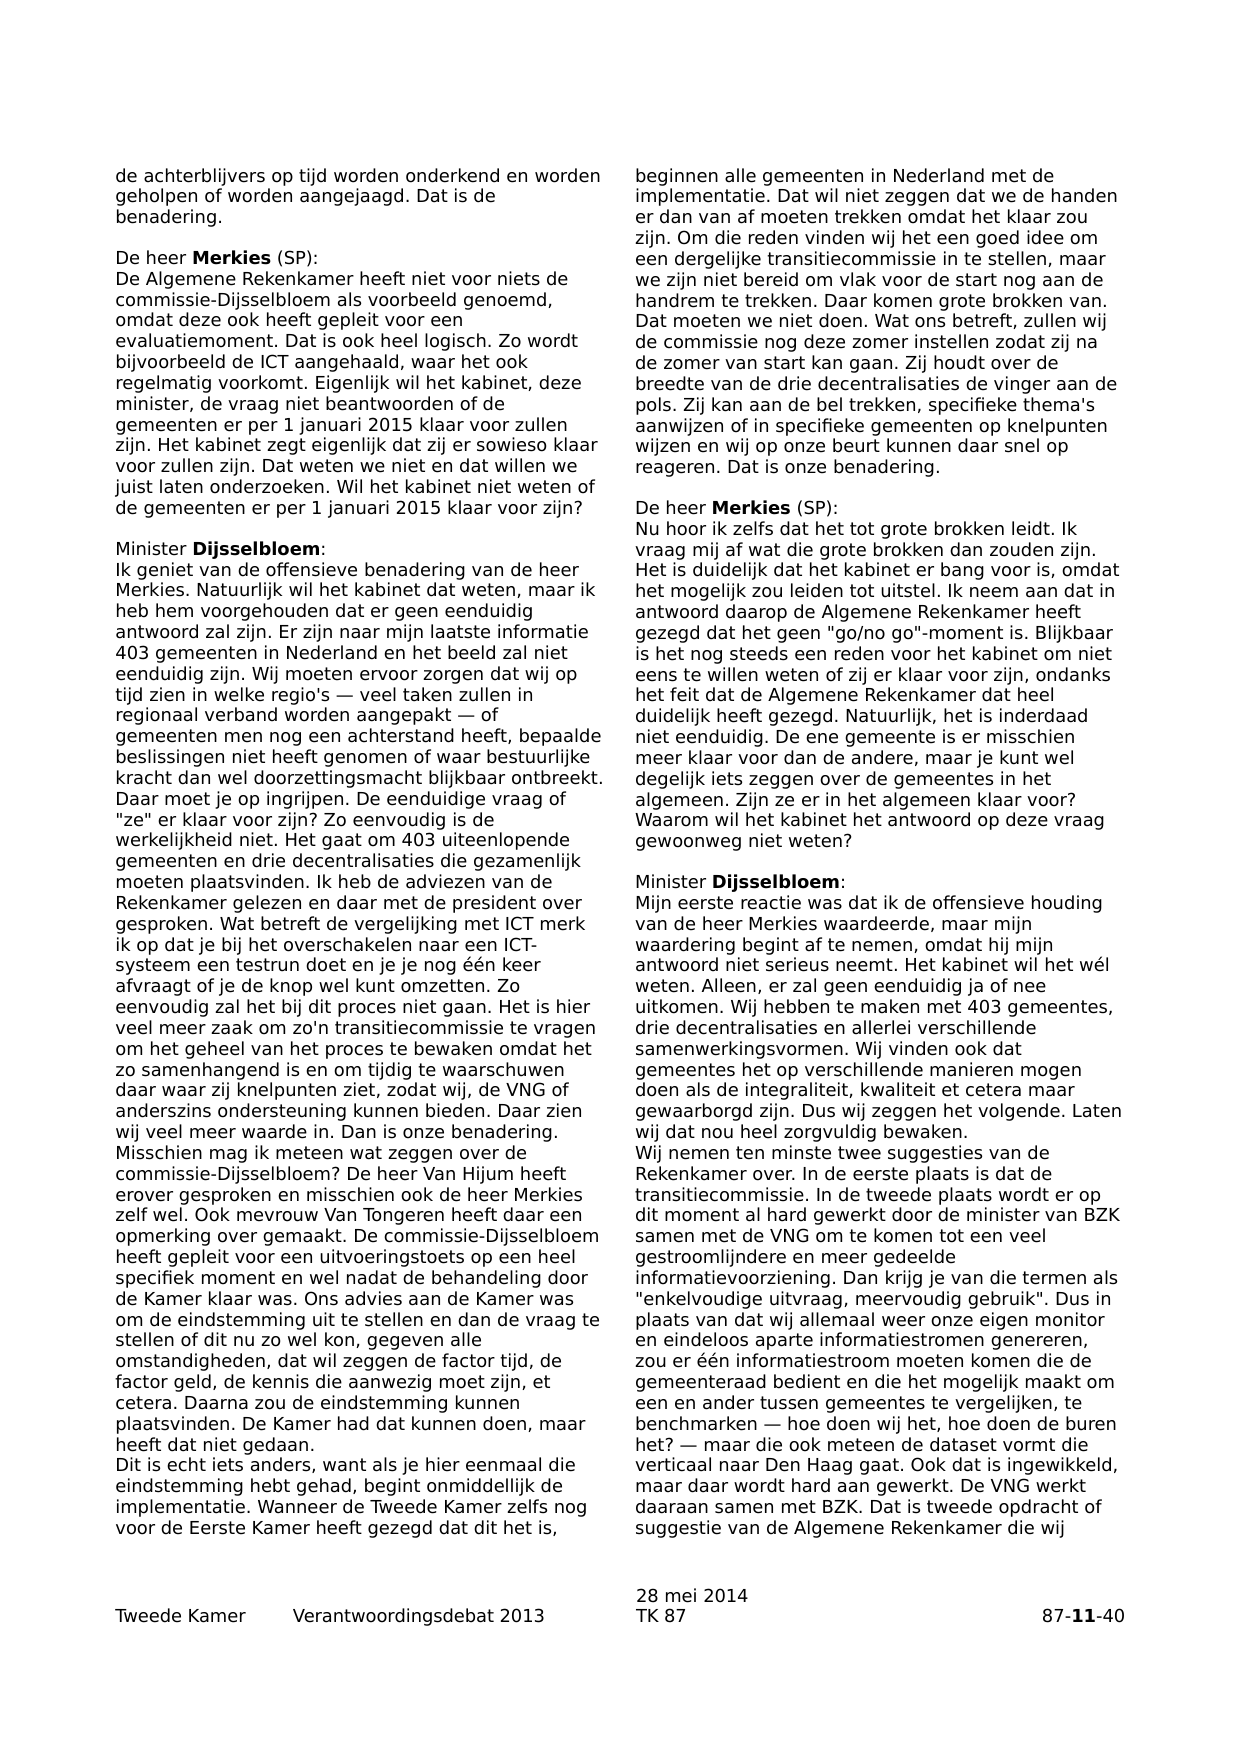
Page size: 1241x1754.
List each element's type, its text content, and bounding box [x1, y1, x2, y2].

text De heer Merkies (SP): [115, 248, 605, 268]
text Ik geniet van de offensieve benadering van de heer Merkies. Natuurlijk wil het kabinet dat weten, maar ik heb hem voorgehouden dat er geen eenduidig antwoord zal zijn. Er zijn naar mijn laatste informatie 403 gemeenten in Nederland en het beeld zal niet eenduidig zijn. Wij moeten ervoor zorgen dat wij op tijd zien in welke regio's — veel taken zullen in regionaal verband worden aangepakt — of gemeenten men nog een achterstand heeft, bepaalde beslissingen niet heeft genomen of waar bestuurlijke kracht dan wel doorzettingsmacht blijkbaar ontbreekt. Daar moet je op ingrijpen. De eenduidige vraag of "ze" er klaar voor zijn? Zo eenvoudig is de werkelijkheid niet. Het gaat om 403 uiteenlopende gemeenten en drie decentralisaties die gezamenlijk moeten plaatsvinden. Ik heb de adviezen van de Rekenkamer gelezen en daar met de president over gesproken. Wat betreft de vergelijking met ICT merk ik op dat je bij het overschakelen naar een ICT-systeem een testrun doet en je je nog één keer afvraagt of je de knop wel kunt omzetten. Zo eenvoudig zal het bij dit proces niet gaan. Het is hier veel meer zaak om zo'n transitiecommissie te vragen om het geheel van het proces te bewaken omdat het zo samenhangend is en om tijdig te waarschuwen daar waar zij knelpunten ziet, zodat wij, de VNG of anderszins ondersteuning kunnen bieden. Daar zien wij veel meer waarde in. Dan is onze benadering. [115, 559, 605, 1143]
text De heer Merkies (SP): [635, 498, 1125, 518]
text Mijn eerste reactie was dat ik de offensieve houding van de heer Merkies waardeerde, maar mijn waardering begint af te nemen, omdat hij mijn antwoord niet serieus neemt. Het kabinet wil het wél weten. Alleen, er zal geen eenduidig ja of nee uitkomen. Wij hebben te maken met 403 gemeentes, drie decentralisaties en allerlei verschillende samenwerkingsvormen. Wij vinden ook dat gemeentes het op verschillende manieren mogen doen als de integraliteit, kwaliteit et cetera maar gewaarborgd zijn. Dus wij zeggen het volgende. Laten wij dat nou heel zorgvuldig bewaken. [635, 893, 1125, 1143]
text Dit is echt iets anders, want als je hier eenmaal die eindstemming hebt gehad, begint onmiddellijk de implementatie. Wanneer de Tweede Kamer zelfs nog voor de Eerste Kamer heeft gezegd dat dit het is, [115, 1455, 605, 1538]
text beginnen alle gemeenten in Nederland met de implementatie. Dat wil niet zeggen dat we de handen er dan van af moeten trekken omdat het klaar zou zijn. Om die reden vinden wij het een goed idee om een dergelijke transitiecommissie in te stellen, maar we zijn niet bereid om vlak voor de start nog aan de handrem te trekken. Daar komen grote brokken van. Dat moeten we niet doen. Wat ons betreft, zullen wij de commissie nog deze zomer instellen zodat zij na de zomer van start kan gaan. Zij houdt over de breedte van de drie decentralisaties de vinger aan de pols. Zij kan aan de bel trekken, specifieke thema's aanwijzen of in specifieke gemeenten op knelpunten wijzen en wij op onze beurt kunnen daar snel op reageren. Dat is onze benadering. [635, 165, 1125, 478]
text Nu hoor ik zelfs dat het tot grote brokken leidt. Ik vraag mij af wat die grote brokken dan zouden zijn. Het is duidelijk dat het kabinet er bang voor is, omdat het mogelijk zou leiden tot uitstel. Ik neem aan dat in antwoord daarop de Algemene Rekenkamer heeft gezegd dat het geen "go/no go"-moment is. Blijkbaar is het nog steeds een reden voor het kabinet om niet eens te willen weten of zij er klaar voor zijn, ondanks het feit dat de Algemene Rekenkamer dat heel duidelijk heeft gezegd. Natuurlijk, het is inderdaad niet eenduidig. De ene gemeente is er misschien meer klaar voor dan de andere, maar je kunt wel degelijk iets zeggen over de gemeentes in het algemeen. Zijn ze er in het algemeen klaar voor? Waarom wil het kabinet het antwoord op deze vraag gewoonweg niet weten? [635, 518, 1125, 852]
text Minister Dijsselbloem: [115, 538, 605, 559]
text Misschien mag ik meteen wat zeggen over de commissie-Dijsselbloem? De heer Van Hijum heeft erover gesproken en misschien ook de heer Merkies zelf wel. Ook mevrouw Van Tongeren heeft daar een opmerking over gemaakt. De commissie-Dijsselbloem heeft gepleit voor een uitvoeringstoets op een heel specifiek moment en wel nadat de behandeling door de Kamer klaar was. Ons advies aan de Kamer was om de eindstemming uit te stellen en dan de vraag te stellen of dit nu zo wel kon, gegeven alle omstandigheden, dat wil zeggen de factor tijd, de factor geld, de kennis die aanwezig moet zijn, et cetera. Daarna zou de eindstemming kunnen plaatsvinden. De Kamer had dat kunnen doen, maar heeft dat niet gedaan. [115, 1143, 605, 1455]
text De Algemene Rekenkamer heeft niet voor niets de commissie-Dijsselbloem als voorbeeld genoemd, omdat deze ook heeft gepleit voor een evaluatiemoment. Dat is ook heel logisch. Zo wordt bijvoorbeeld de ICT aangehaald, waar het ook regelmatig voorkomt. Eigenlijk wil het kabinet, deze minister, de vraag niet beantwoorden of de gemeenten er per 1 januari 2015 klaar voor zullen zijn. Het kabinet zegt eigenlijk dat zij er sowieso klaar voor zullen zijn. Dat weten we niet en dat willen we juist laten onderzoeken. Wil het kabinet niet weten of de gemeenten er per 1 januari 2015 klaar voor zijn? [115, 268, 605, 518]
text Minister Dijsselbloem: [635, 872, 1125, 893]
text de achterblijvers op tijd worden onderkend en worden geholpen of worden aangejaagd. Dat is de benadering. [115, 165, 605, 228]
text Wij nemen ten minste twee suggesties van de Rekenkamer over. In de eerste plaats is dat de transitiecommissie. In de tweede plaats wordt er op dit moment al hard gewerkt door de minister van BZK samen met de VNG om te komen tot een veel gestroomlijndere en meer gedeelde informatievoorziening. Dan krijg je van die termen als "enkelvoudige uitvraag, meervoudig gebruik". Dus in plaats van dat wij allemaal weer onze eigen monitor en eindeloos aparte informatiestromen genereren, zou er één informatiestroom moeten komen die de gemeenteraad bedient en die het mogelijk maakt om een en ander tussen gemeentes te vergelijken, te benchmarken — hoe doen wij het, hoe doen de buren het? — maar die ook meteen de dataset vormt die verticaal naar Den Haag gaat. Ook dat is ingewikkeld, maar daar wordt hard aan gewerkt. De VNG werkt daaraan samen met BZK. Dat is tweede opdracht of suggestie van de Algemene Rekenkamer die wij [635, 1143, 1125, 1538]
